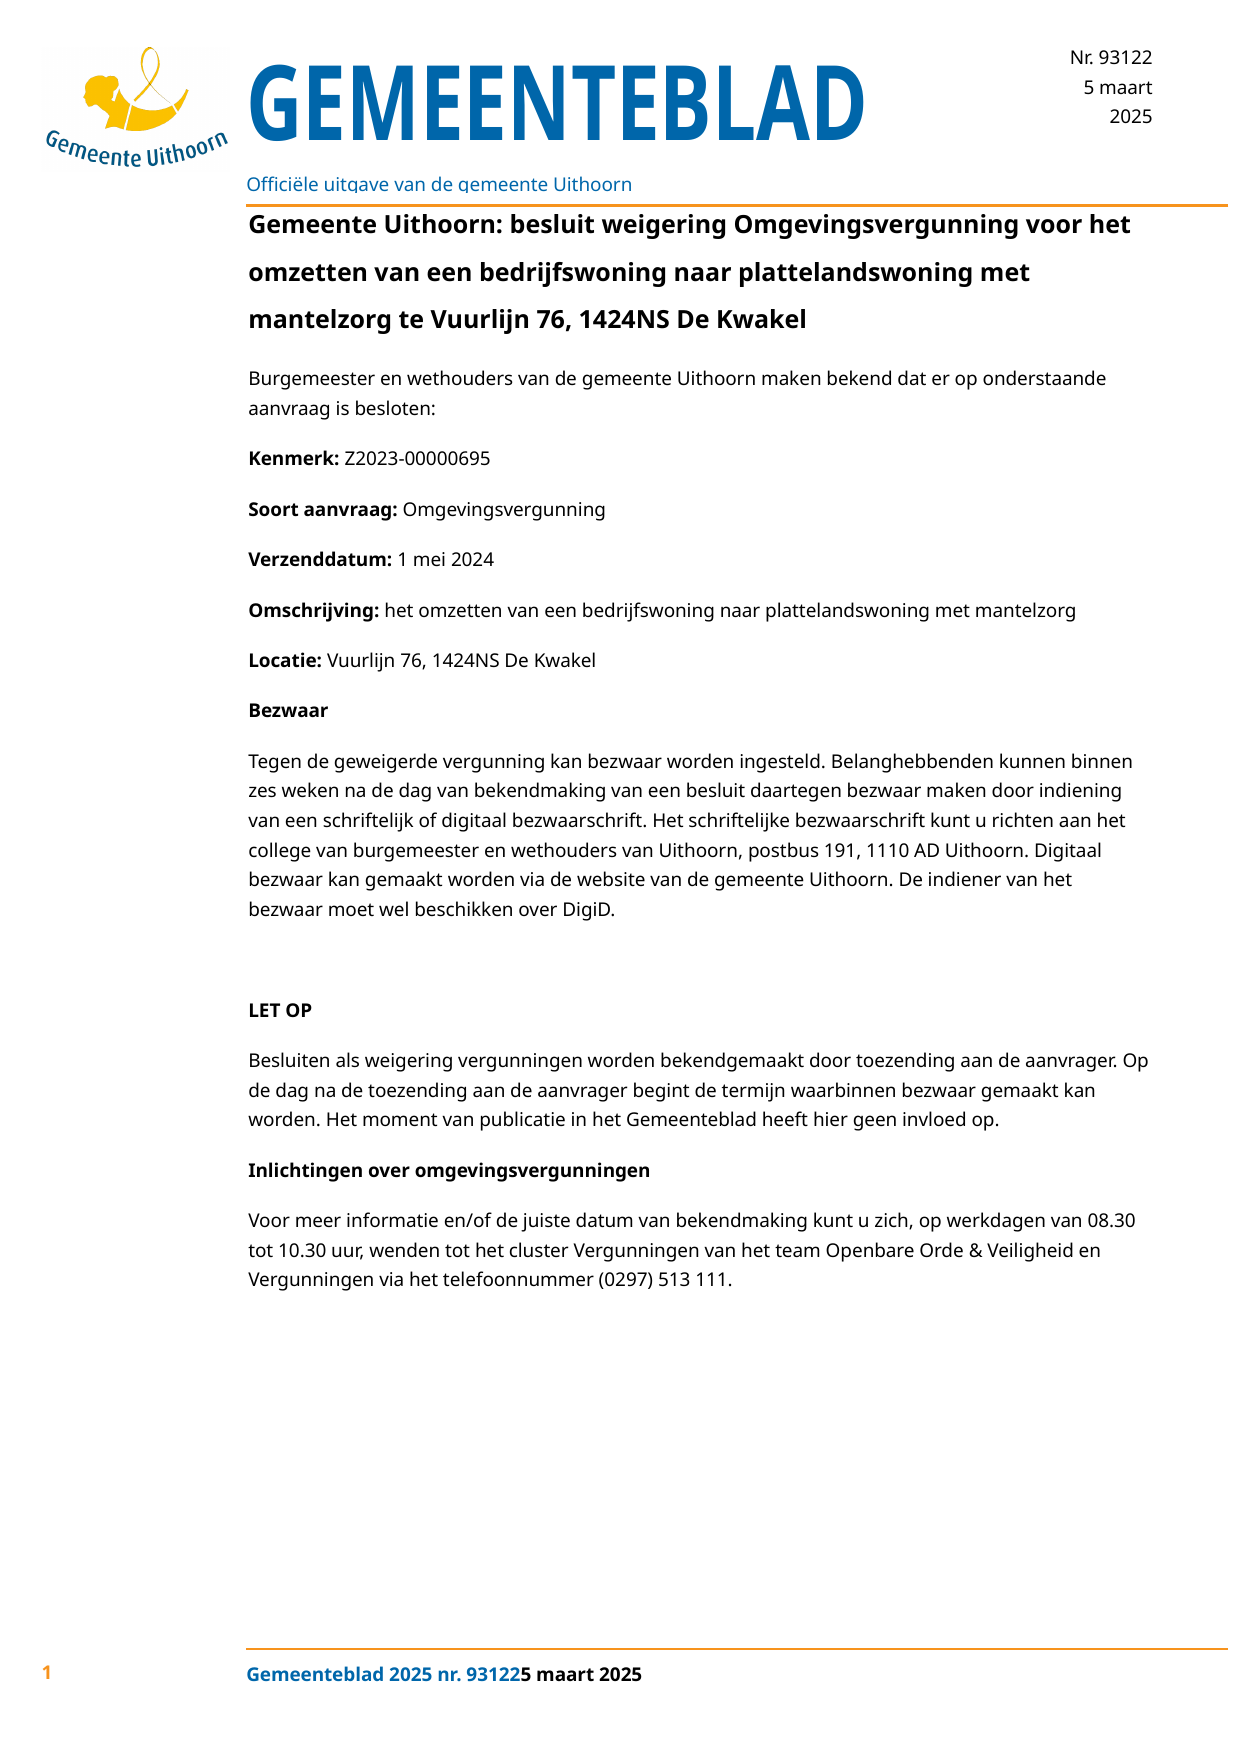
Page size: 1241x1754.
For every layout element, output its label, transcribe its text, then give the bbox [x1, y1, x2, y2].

text Omschrijving: het omzetten van een bedrijfswoning naar plattelandswoning met mantelzorg [248, 597, 1152, 622]
text Burgemeester en wethouders van de gemeente Uithoorn maken bekend dat er op onderstaande aanvraag is besloten: [248, 366, 1152, 421]
text Gemeente Uithoorn: besluit weigering Omgevingsvergunning voor het omzetten van een bedrijfswoning naar plattelandswoning met mantelzorg te Vuurlijn 76, 1424NS De Kwakel [248, 207, 1152, 336]
text Tegen de geweigerde vergunning kan bezwaar worden ingesteld. Belanghebbenden kunnen binnen zes weken na de dag van bekendmaking van een besluit daartegen bezwaar maken door indiening van een schriftelijk of digitaal bezwaarschrift. Het schriftelijke bezwaarschrift kunt u richten aan het college van burgemeester en wethouders van Uithoorn, postbus 191, 1110 AD Uithoorn. Digitaal bezwaar kan gemaakt worden via de website van de gemeente Uithoorn. De indiener van het bezwaar moet wel beschikken over DigiD. [248, 748, 1152, 922]
text Inlichtingen over omgevingsvergunningen [248, 1157, 1152, 1182]
text Bezwaar [248, 698, 1152, 723]
text Besluiten als weigering vergunningen worden bekendgemaakt door toezending aan de aanvrager. Op de dag na de toezending aan de aanvrager begint de termijn waarbinnen bezwaar gemaakt kan worden. Het moment van publicatie in het Gemeenteblad heeft hier geen invloed op. [248, 1047, 1152, 1132]
text Soort aanvraag: Omgevingsvergunning [248, 496, 1152, 522]
text Voor meer informatie en/of de juiste datum van bekendmaking kunt u zich, op werkdagen van 08.30 tot 10.30 uur, wenden tot het cluster Vergunningen van het team Openbare Orde & Veiligheid en Vergunningen via het telefoonnummer (0297) 513 111. [248, 1207, 1152, 1292]
text Kenmerk: Z2023-00000695 [248, 446, 1152, 471]
text Locatie: Vuurlijn 76, 1424NS De Kwakel [248, 647, 1152, 673]
picture [41, 47, 231, 172]
text Verzenddatum: 1 mei 2024 [248, 546, 1152, 572]
text LET OP [248, 997, 1152, 1022]
